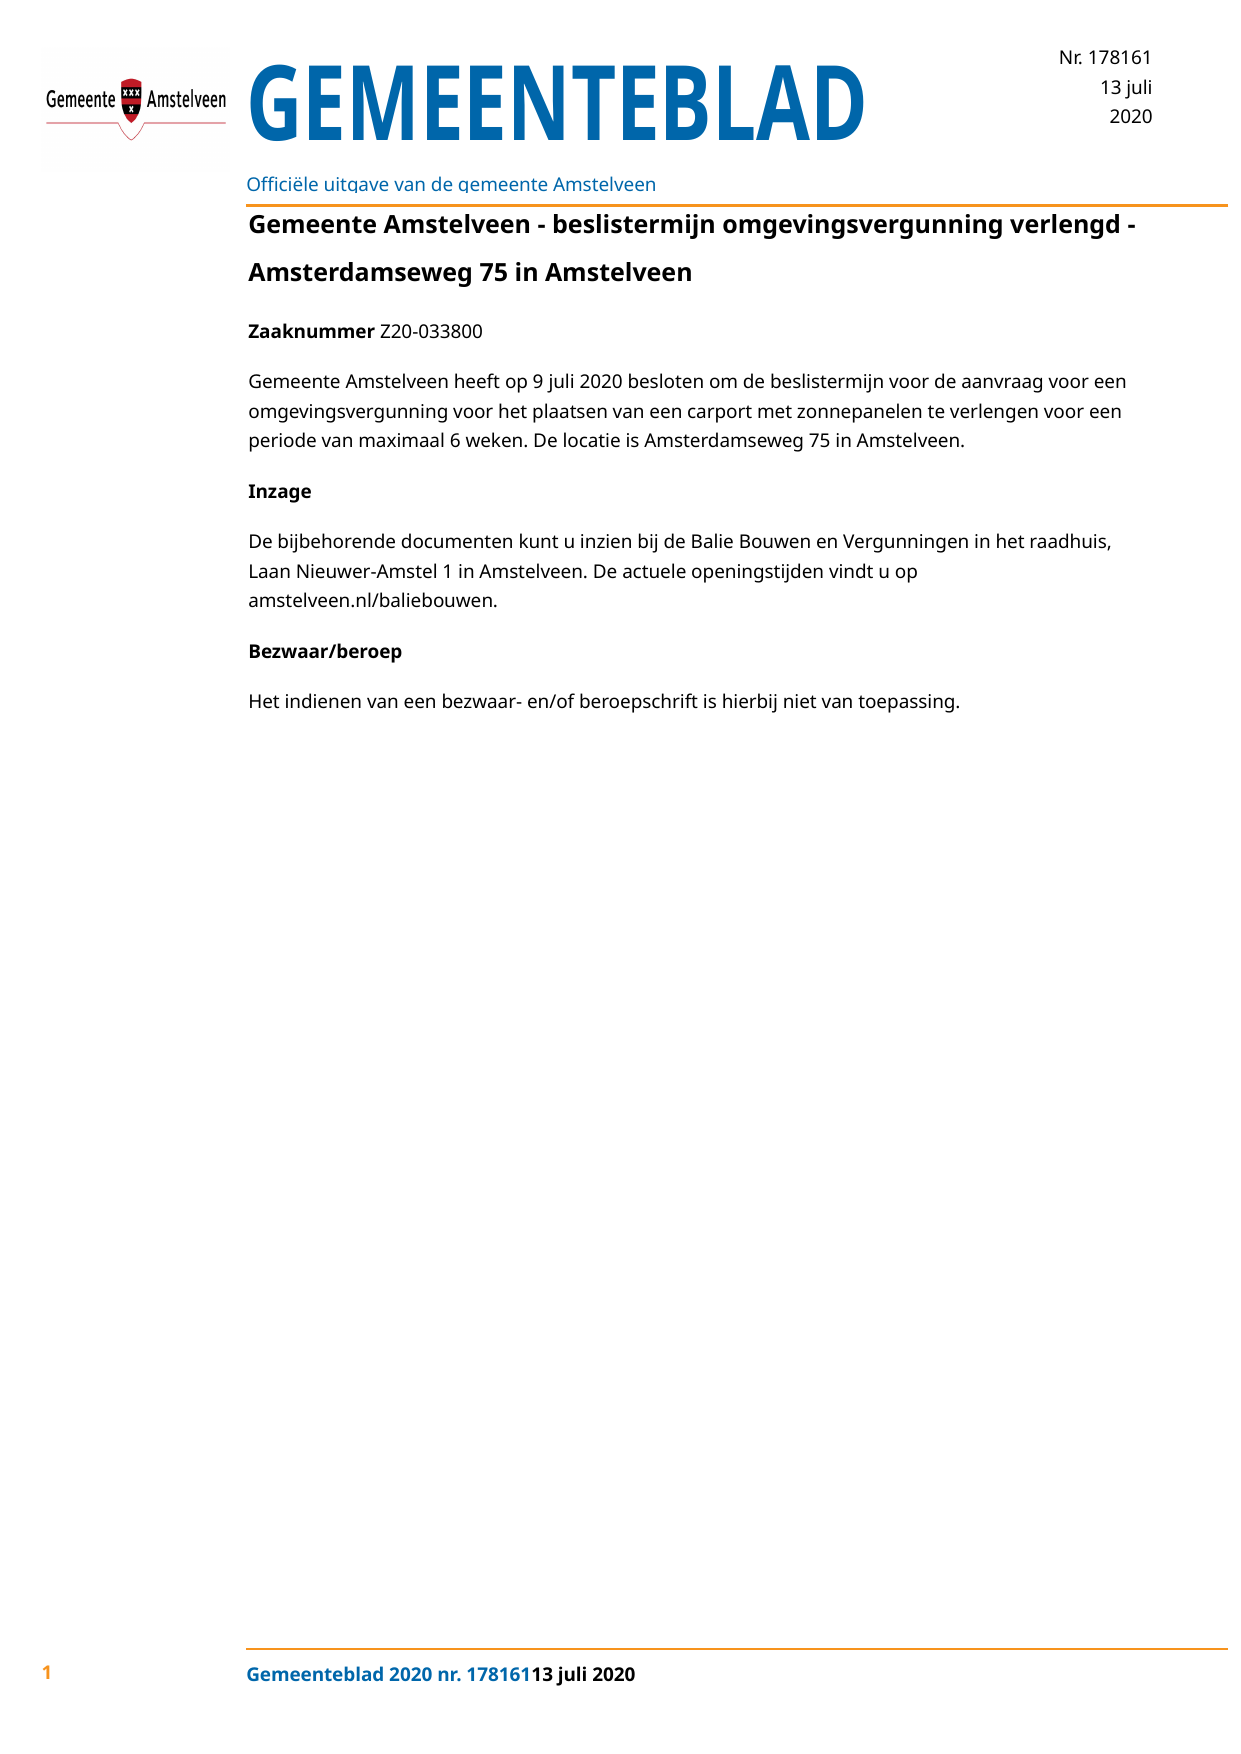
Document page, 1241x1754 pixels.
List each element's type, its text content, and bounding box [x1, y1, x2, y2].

text Inzage [248, 478, 1152, 504]
text Het indienen van een bezwaar- en/of beroepschrift is hierbij niet van toepassing. [248, 688, 1152, 714]
text De bijbehorende documenten kunt u inzien bij de Balie Bouwen en Vergunningen in het raadhuis, Laan Nieuwer-Amstel 1 in Amstelveen. De actuele openingstijden vindt u op amstelveen.nl/baliebouwen. [248, 528, 1152, 613]
text Gemeente Amstelveen - beslistermijn omgevingsvergunning verlengd - Amsterdamseweg 75 in Amstelveen [248, 207, 1152, 288]
text Bezwaar/beroep [248, 638, 1152, 664]
text Gemeente Amstelveen heeft op 9 juli 2020 besloten om de beslistermijn voor de aanvraag voor een omgevingsvergunning voor het plaatsen van een carport met zonnepanelen te verlengen voor een periode van maximaal 6 weken. De locatie is Amsterdamseweg 75 in Amstelveen. [248, 368, 1152, 453]
text Zaaknummer Z20-033800 [248, 318, 1152, 344]
picture [41, 47, 231, 172]
